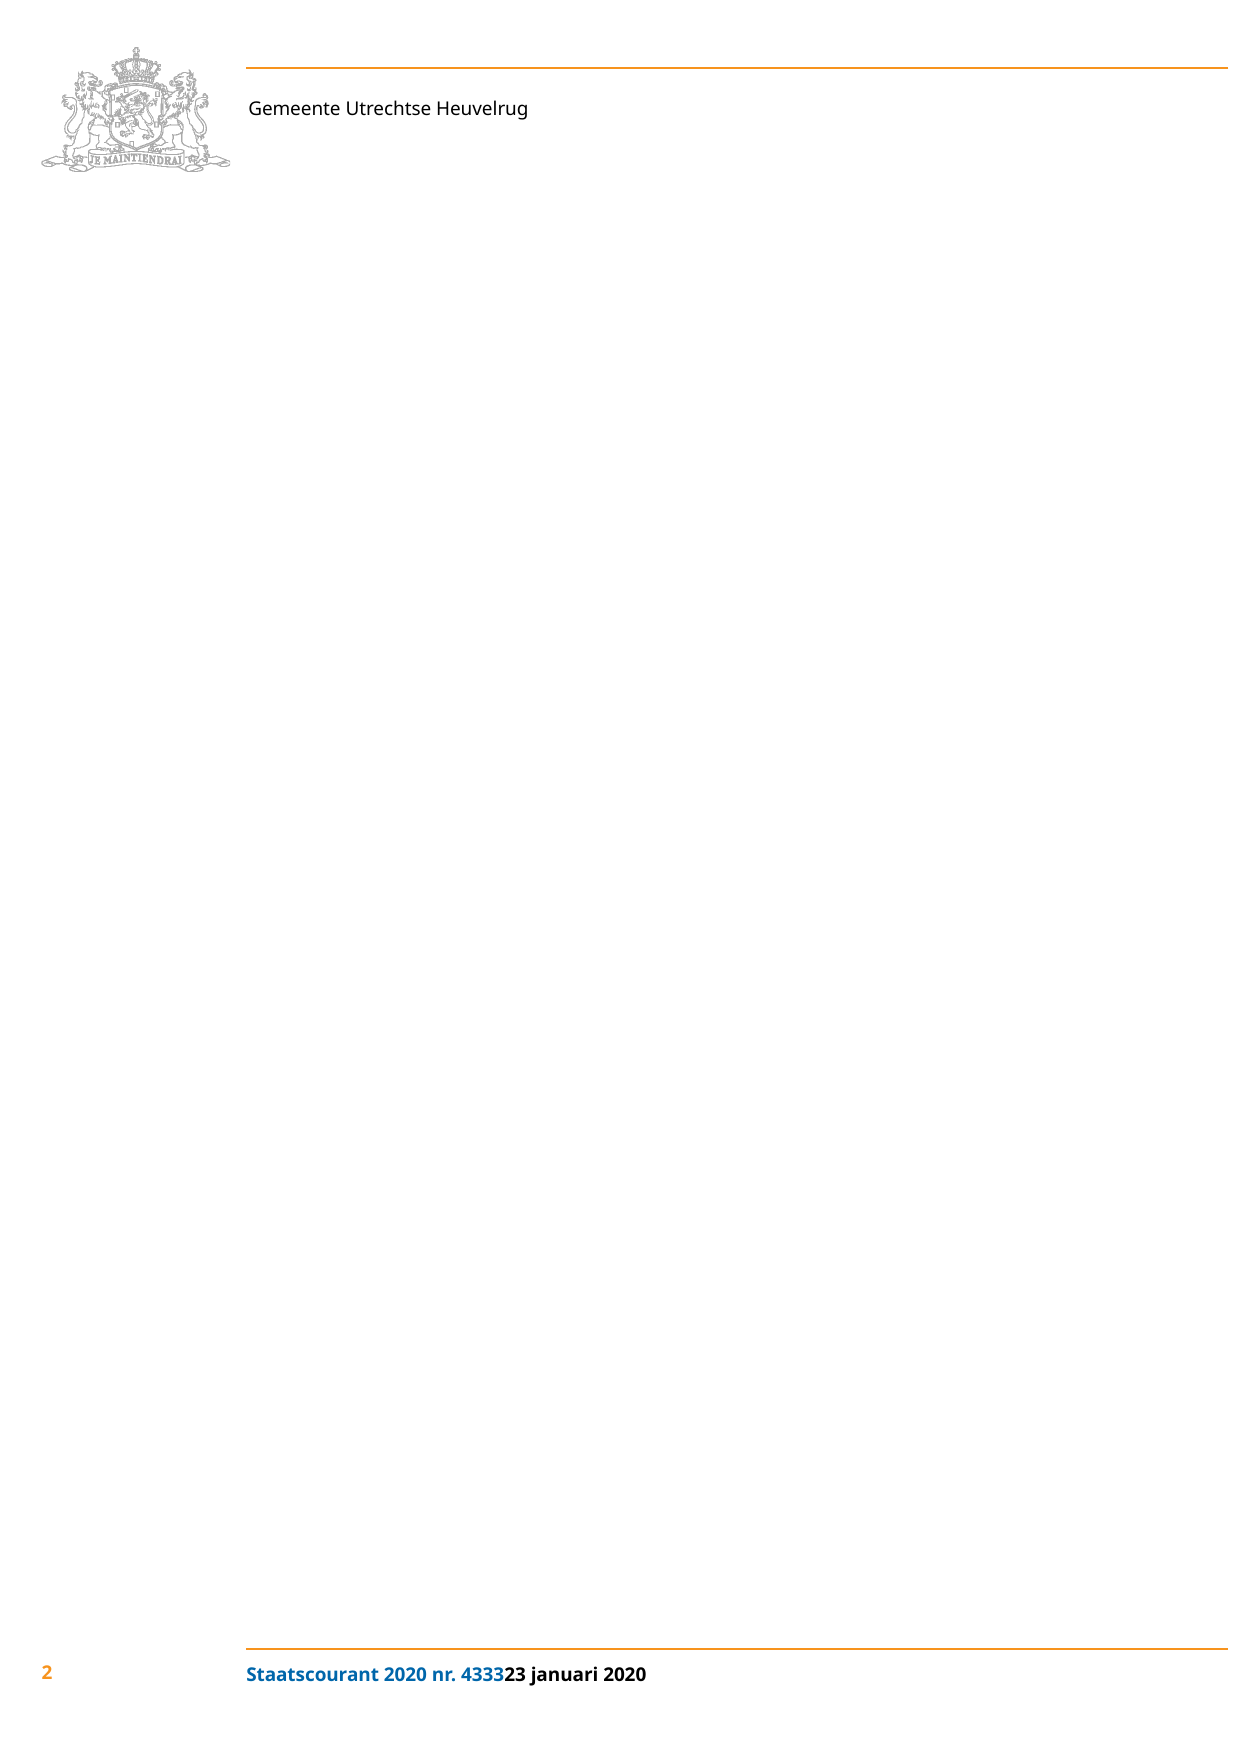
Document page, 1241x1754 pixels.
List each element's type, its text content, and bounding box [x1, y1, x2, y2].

picture [41, 47, 231, 172]
text Gemeente Utrechtse Heuvelrug [248, 95, 1152, 121]
